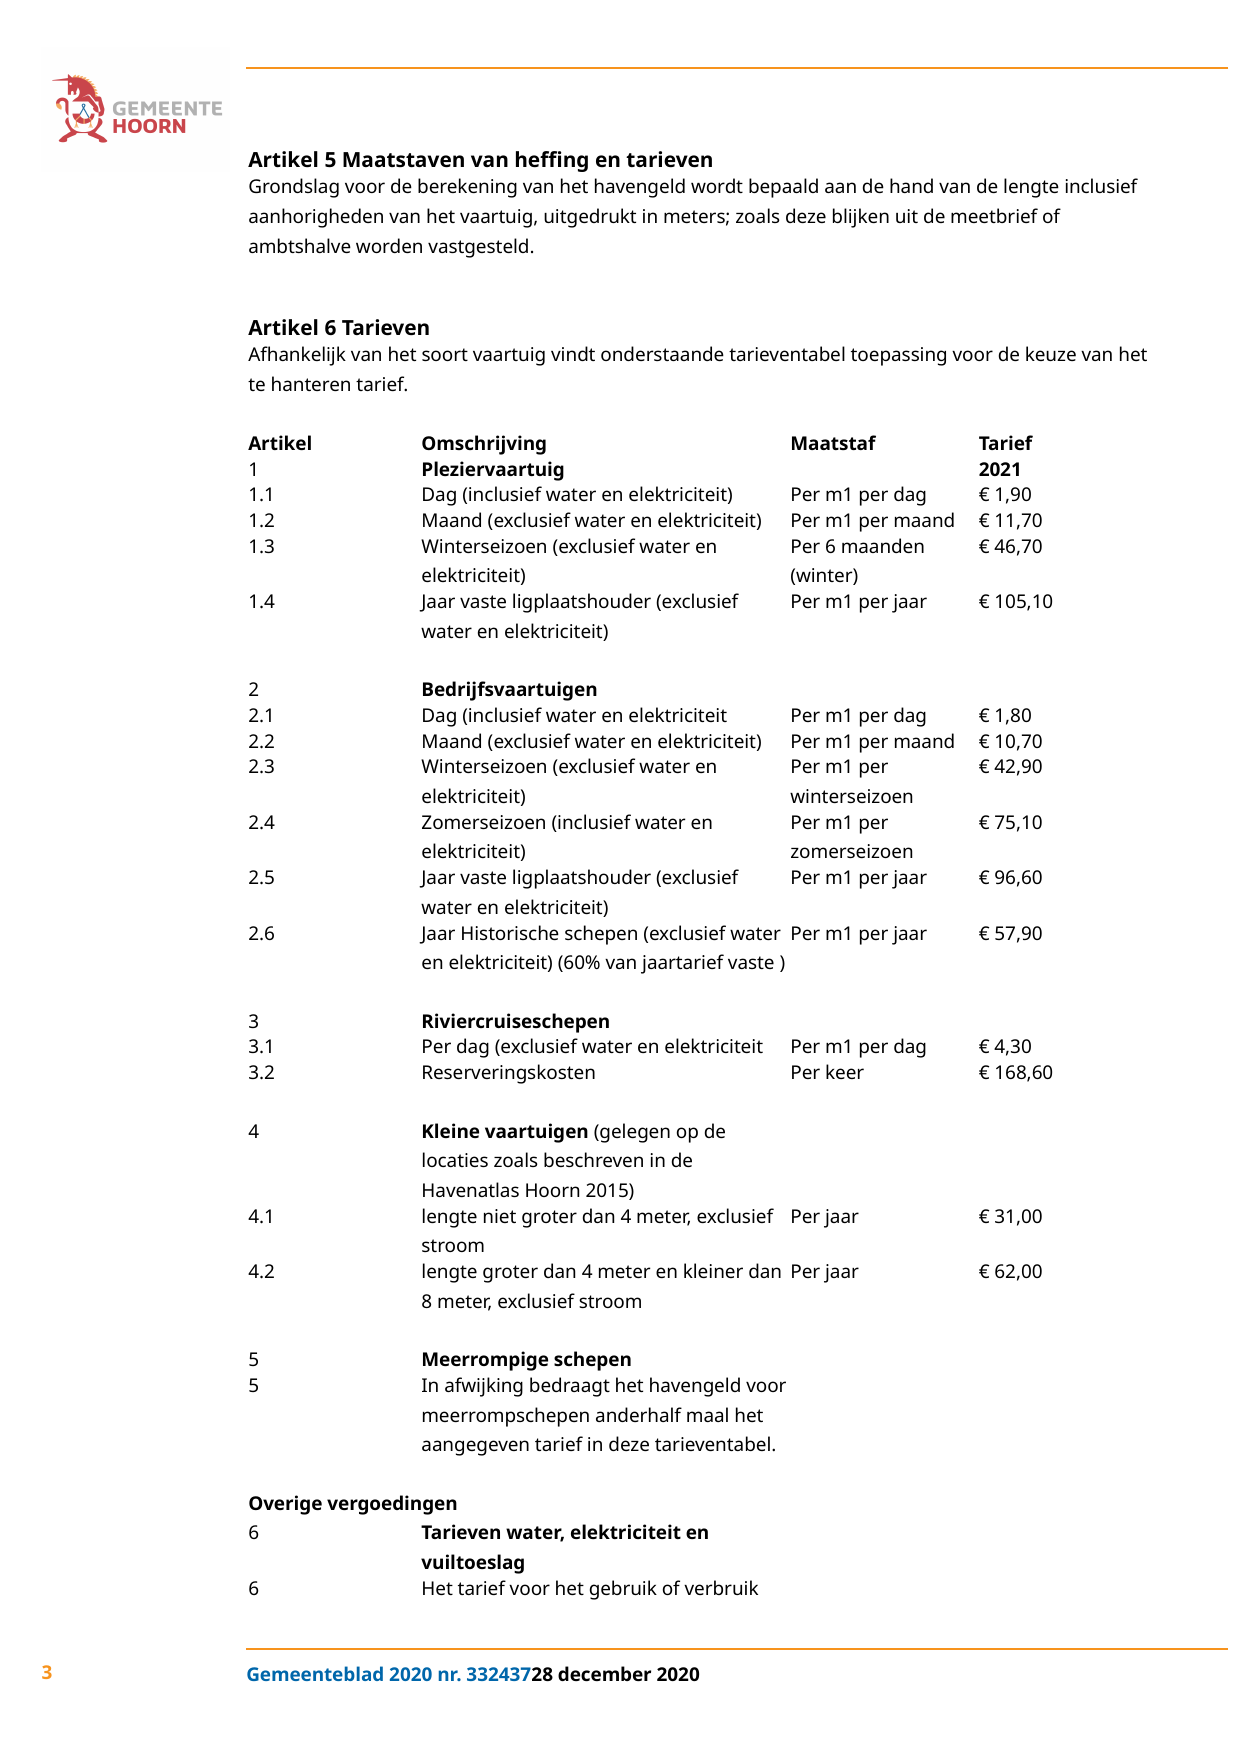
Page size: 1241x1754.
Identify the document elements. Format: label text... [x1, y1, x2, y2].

table_cell € 31,00 [979, 1203, 1152, 1258]
table_header Riviercruiseschepen [421, 1008, 790, 1034]
table_cell In afwijking bedraagt het havengeld voor meerrompschepen anderhalf maal het aangegeven tarief in deze tarieventabel. [421, 1372, 790, 1457]
table_header 5 [248, 1346, 421, 1372]
table_header [790, 677, 978, 702]
table_header [790, 1118, 978, 1203]
table_cell € 1,80 [979, 702, 1152, 728]
table_header Meerrompige schepen [421, 1346, 790, 1372]
table_header 4 [248, 1118, 421, 1203]
table_cell Dag (inclusief water en elektriciteit [421, 702, 790, 728]
table_cell 6 [248, 1575, 421, 1601]
table_cell Jaar Historische schepen (exclusief water en elektriciteit) (60% van jaartarief vaste ) [421, 920, 790, 975]
table_cell Per 6 maanden (winter) [790, 533, 978, 588]
table_header Kleine vaartuigen (gelegen op de locaties zoals beschreven in de Havenatlas Hoorn 2015) [421, 1118, 790, 1203]
text Artikel 5 Maatstaven van heffing en tarieven [248, 145, 1152, 174]
table_cell 2.3 [248, 754, 421, 809]
table_cell 2.5 [248, 864, 421, 920]
table_cell 2.2 [248, 728, 421, 754]
table_header [790, 1520, 978, 1575]
table_header Maatstaf [790, 430, 978, 456]
table_cell 3.1 [248, 1034, 421, 1059]
table_cell [790, 1372, 978, 1457]
table_cell Per m1 per dag [790, 1034, 978, 1059]
table_cell 1.4 [248, 588, 421, 644]
table_cell Winterseizoen (exclusief water en elektriciteit) [421, 533, 790, 588]
table_cell Jaar vaste ligplaatshouder (exclusief water en elektriciteit) [421, 588, 790, 644]
table_cell € 10,70 [979, 728, 1152, 754]
table_cell Het tarief voor het gebruik of verbruik [421, 1575, 790, 1601]
table_cell Zomerseizoen (inclusief water en elektriciteit) [421, 809, 790, 864]
table_header [979, 1346, 1152, 1372]
table_header [790, 1008, 978, 1034]
table_cell 3.2 [248, 1059, 421, 1085]
table_cell Per m1 per jaar [790, 864, 978, 920]
table_header [979, 1008, 1152, 1034]
text Artikel 6 Tarieven [248, 313, 1152, 341]
table_header 3 [248, 1008, 421, 1034]
table_cell [790, 456, 978, 482]
table_cell Per m1 per maand [790, 507, 978, 533]
table_cell Per m1 per dag [790, 482, 978, 507]
table_cell 2.1 [248, 702, 421, 728]
table_cell [979, 1575, 1152, 1601]
table_cell Per jaar [790, 1258, 978, 1313]
table_header [979, 1520, 1152, 1575]
table_cell [979, 1372, 1152, 1457]
table_cell Per m1 per dag [790, 702, 978, 728]
table_header Omschrijving [421, 430, 790, 456]
table_cell € 42,90 [979, 754, 1152, 809]
table_cell Maand (exclusief water en elektriciteit) [421, 507, 790, 533]
table_cell 1.1 [248, 482, 421, 507]
table_cell € 1,90 [979, 482, 1152, 507]
table_cell € 62,00 [979, 1258, 1152, 1313]
table_cell 1 [248, 456, 421, 482]
table_cell 4.2 [248, 1258, 421, 1313]
table_cell € 75,10 [979, 809, 1152, 864]
table_cell 2.6 [248, 920, 421, 975]
table_cell Jaar vaste ligplaatshouder (exclusief water en elektriciteit) [421, 864, 790, 920]
table_cell 1.3 [248, 533, 421, 588]
table_header [790, 1346, 978, 1372]
table_cell 4.1 [248, 1203, 421, 1258]
table_cell lengte niet groter dan 4 meter, exclusief stroom [421, 1203, 790, 1258]
table_cell € 4,30 [979, 1034, 1152, 1059]
table_header [979, 677, 1152, 702]
table_header 6 [248, 1520, 421, 1575]
table_cell Per m1 per winterseizoen [790, 754, 978, 809]
table_cell [790, 1575, 978, 1601]
table_cell € 46,70 [979, 533, 1152, 588]
table_cell Per m1 per jaar [790, 920, 978, 975]
table_cell Maand (exclusief water en elektriciteit) [421, 728, 790, 754]
table_cell 1.2 [248, 507, 421, 533]
table_cell Dag (inclusief water en elektriciteit) [421, 482, 790, 507]
table_header Tarief [979, 430, 1152, 456]
text Overige vergoedingen [248, 1490, 1152, 1516]
table_header 2 [248, 677, 421, 702]
table_cell lengte groter dan 4 meter en kleiner dan 8 meter, exclusief stroom [421, 1258, 790, 1313]
text Afhankelijk van het soort vaartuig vindt onderstaande tarieventabel toepassing voor de keuze van het te hanteren tarief. [248, 341, 1152, 397]
table_cell Per keer [790, 1059, 978, 1085]
table_cell 5 [248, 1372, 421, 1457]
table_cell 2.4 [248, 809, 421, 864]
table_cell € 96,60 [979, 864, 1152, 920]
table_cell Pleziervaartuig [421, 456, 790, 482]
table_cell Winterseizoen (exclusief water en elektriciteit) [421, 754, 790, 809]
table_cell Reserveringskosten [421, 1059, 790, 1085]
table_cell 2021 [979, 456, 1152, 482]
table_cell € 57,90 [979, 920, 1152, 975]
table_header [979, 1118, 1152, 1203]
table_cell Per dag (exclusief water en elektriciteit [421, 1034, 790, 1059]
table_cell € 168,60 [979, 1059, 1152, 1085]
table_cell € 105,10 [979, 588, 1152, 644]
picture [41, 47, 231, 172]
table_cell Per m1 per maand [790, 728, 978, 754]
table_cell Per m1 per jaar [790, 588, 978, 644]
table_cell Per jaar [790, 1203, 978, 1258]
table_header Bedrijfsvaartuigen [421, 677, 790, 702]
table_header Artikel [248, 430, 421, 456]
text Grondslag voor de berekening van het havengeld wordt bepaald aan de hand van de lengte inclusief aanhorigheden van het vaartuig, uitgedrukt in meters; zoals deze blijken uit de meetbrief of ambtshalve worden vastgesteld. [248, 174, 1152, 258]
table_cell € 11,70 [979, 507, 1152, 533]
table_header Tarieven water, elektriciteit en vuiltoeslag [421, 1520, 790, 1575]
table_cell Per m1 per zomerseizoen [790, 809, 978, 864]
